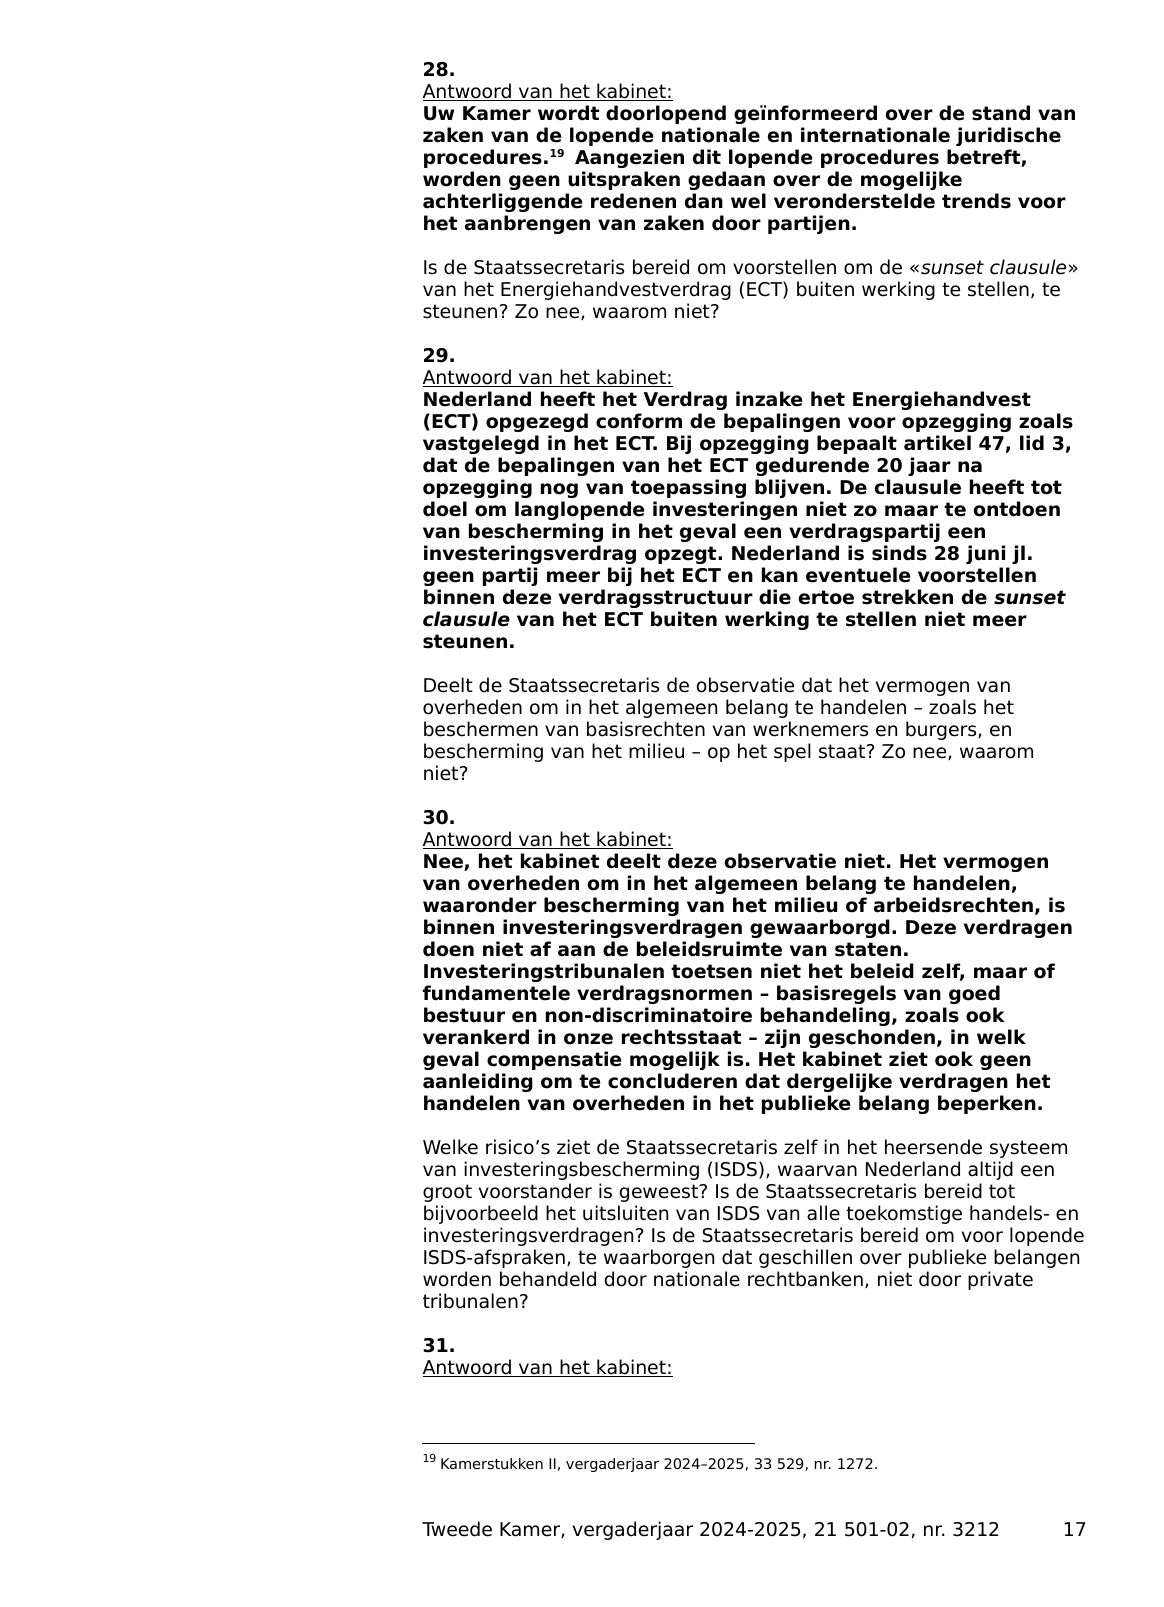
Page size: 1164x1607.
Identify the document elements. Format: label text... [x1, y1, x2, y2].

text Is de Staatssecretaris bereid om voorstellen om de «sunset clausule» van het Energiehandvestverdrag (ECT) buiten werking te stellen, te steunen? Zo nee, waarom niet? [422, 257, 1087, 323]
text Nee, het kabinet deelt deze observatie niet. Het vermogen van overheden om in het algemeen belang te handelen, waaronder bescherming van het milieu of arbeidsrechten, is binnen investeringsverdragen gewaarborgd. Deze verdragen doen niet af aan de beleidsruimte van staten. Investeringstribunalen toetsen niet het beleid zelf, maar of fundamentele verdragsnormen – basisregels van goed bestuur en non-discriminatoire behandeling, zoals ook verankerd in onze rechtsstaat – zijn geschonden, in welk geval compensatie mogelijk is. Het kabinet ziet ook geen aanleiding om te concluderen dat dergelijke verdragen het handelen van overheden in het publieke belang beperken. [422, 851, 1087, 1115]
text Antwoord van het kabinet: [422, 1357, 1087, 1379]
text Antwoord van het kabinet: [422, 829, 1087, 851]
text Kamerstukken II, vergaderjaar 2024–2025, 33 529, nr. 1272. [422, 1452, 1087, 1474]
text 30. [422, 807, 1087, 829]
text Nederland heeft het Verdrag inzake het Energiehandvest (ECT) opgezegd conform de bepalingen voor opzegging zoals vastgelegd in het ECT. Bij opzegging bepaalt artikel 47, lid 3, dat de bepalingen van het ECT gedurende 20 jaar na opzegging nog van toepassing blijven. De clausule heeft tot doel om langlopende investeringen niet zo maar te ontdoen van bescherming in het geval een verdragspartij een investeringsverdrag opzegt. Nederland is sinds 28 juni jl. geen partij meer bij het ECT en kan eventuele voorstellen binnen deze verdragsstructuur die ertoe strekken de sunset clausule van het ECT buiten werking te stellen niet meer steunen. [422, 389, 1087, 653]
text 28. [422, 59, 1087, 81]
text Antwoord van het kabinet: [422, 81, 1087, 103]
text Welke risico’s ziet de Staatssecretaris zelf in het heersende systeem van investeringsbescherming (ISDS), waarvan Nederland altijd een groot voorstander is geweest? Is de Staatssecretaris bereid tot bijvoorbeeld het uitsluiten van ISDS van alle toekomstige handels- en investeringsverdragen? Is de Staatssecretaris bereid om voor lopende ISDS-afspraken, te waarborgen dat geschillen over publieke belangen worden behandeld door nationale rechtbanken, niet door private tribunalen? [422, 1137, 1087, 1313]
text Uw Kamer wordt doorlopend geïnformeerd over de stand van zaken van de lopende nationale en internationale juridische procedures. Aangezien dit lopende procedures betreft, worden geen uitspraken gedaan over de mogelijke achterliggende redenen dan wel veronderstelde trends voor het aanbrengen van zaken door partijen. [422, 103, 1087, 235]
text Antwoord van het kabinet: [422, 367, 1087, 389]
text 31. [422, 1335, 1087, 1357]
text Deelt de Staatssecretaris de observatie dat het vermogen van overheden om in het algemeen belang te handelen – zoals het beschermen van basisrechten van werknemers en burgers, en bescherming van het milieu – op het spel staat? Zo nee, waarom niet? [422, 675, 1087, 785]
text 29. [422, 345, 1087, 367]
